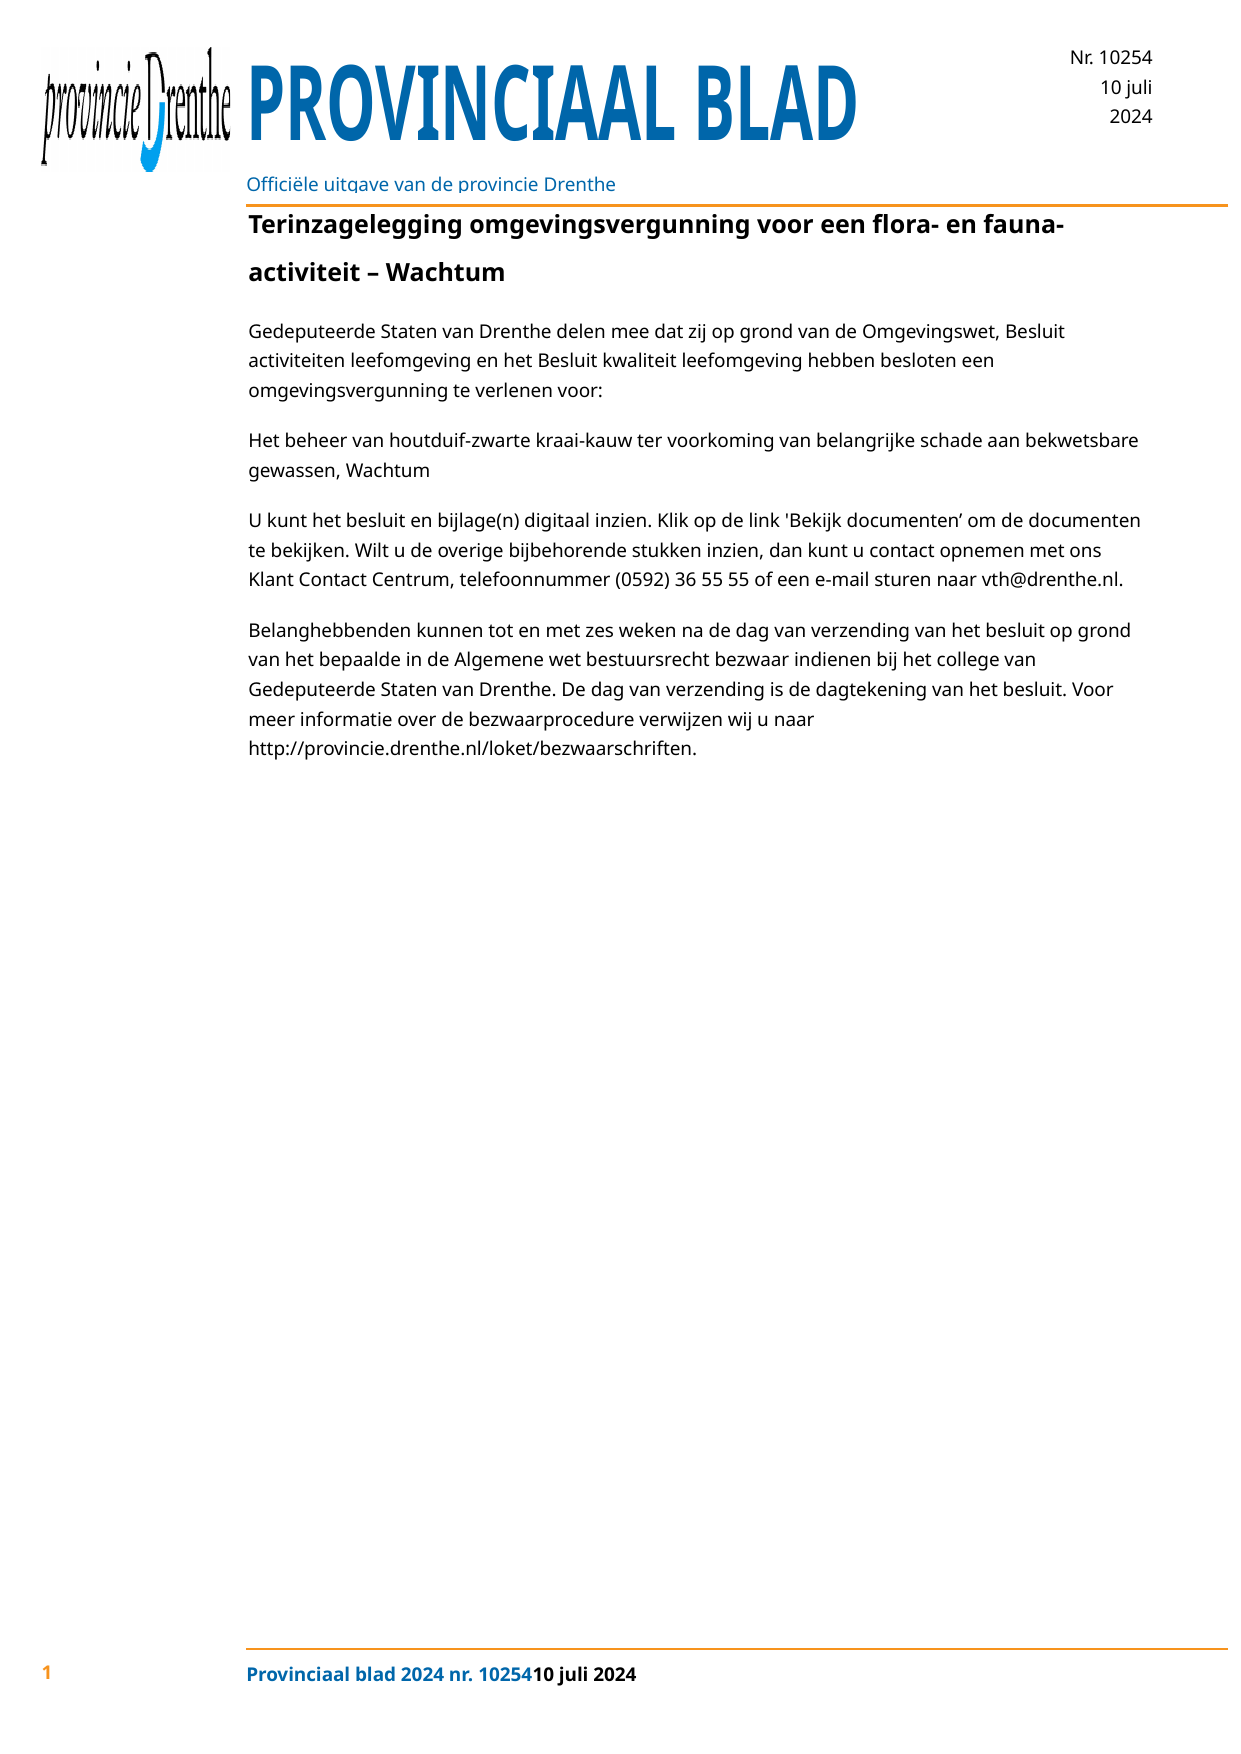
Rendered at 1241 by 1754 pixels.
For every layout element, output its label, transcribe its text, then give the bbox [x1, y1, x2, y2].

text Terinzagelegging omgevingsvergunning voor een flora- en fauna-activiteit – Wachtum [248, 207, 1152, 288]
text Belanghebbenden kunnen tot en met zes weken na de dag van verzending van het besluit op grond van het bepaalde in de Algemene wet bestuursrecht bezwaar indienen bij het college van Gedeputeerde Staten van Drenthe. De dag van verzending is de dagtekening van het besluit. Voor meer informatie over de bezwaarprocedure verwijzen wij u naar http://provincie.drenthe.nl/loket/bezwaarschriften. [248, 617, 1152, 761]
picture [41, 47, 231, 172]
text Gedeputeerde Staten van Drenthe delen mee dat zij op grond van de Omgevingswet, Besluit activiteiten leefomgeving en het Besluit kwaliteit leefomgeving hebben besloten een omgevingsvergunning te verlenen voor: [248, 318, 1152, 403]
text Het beheer van houtduif-zwarte kraai-kauw ter voorkoming van belangrijke schade aan bekwetsbare gewassen, Wachtum [248, 427, 1152, 483]
text U kunt het besluit en bijlage(n) digitaal inzien. Klik op de link 'Bekijk documenten’ om de documenten te bekijken. Wilt u de overige bijbehorende stukken inzien, dan kunt u contact opnemen met ons Klant Contact Centrum, telefoonnummer (0592) 36 55 55 of een e-mail sturen naar vth@drenthe.nl. [248, 507, 1152, 592]
